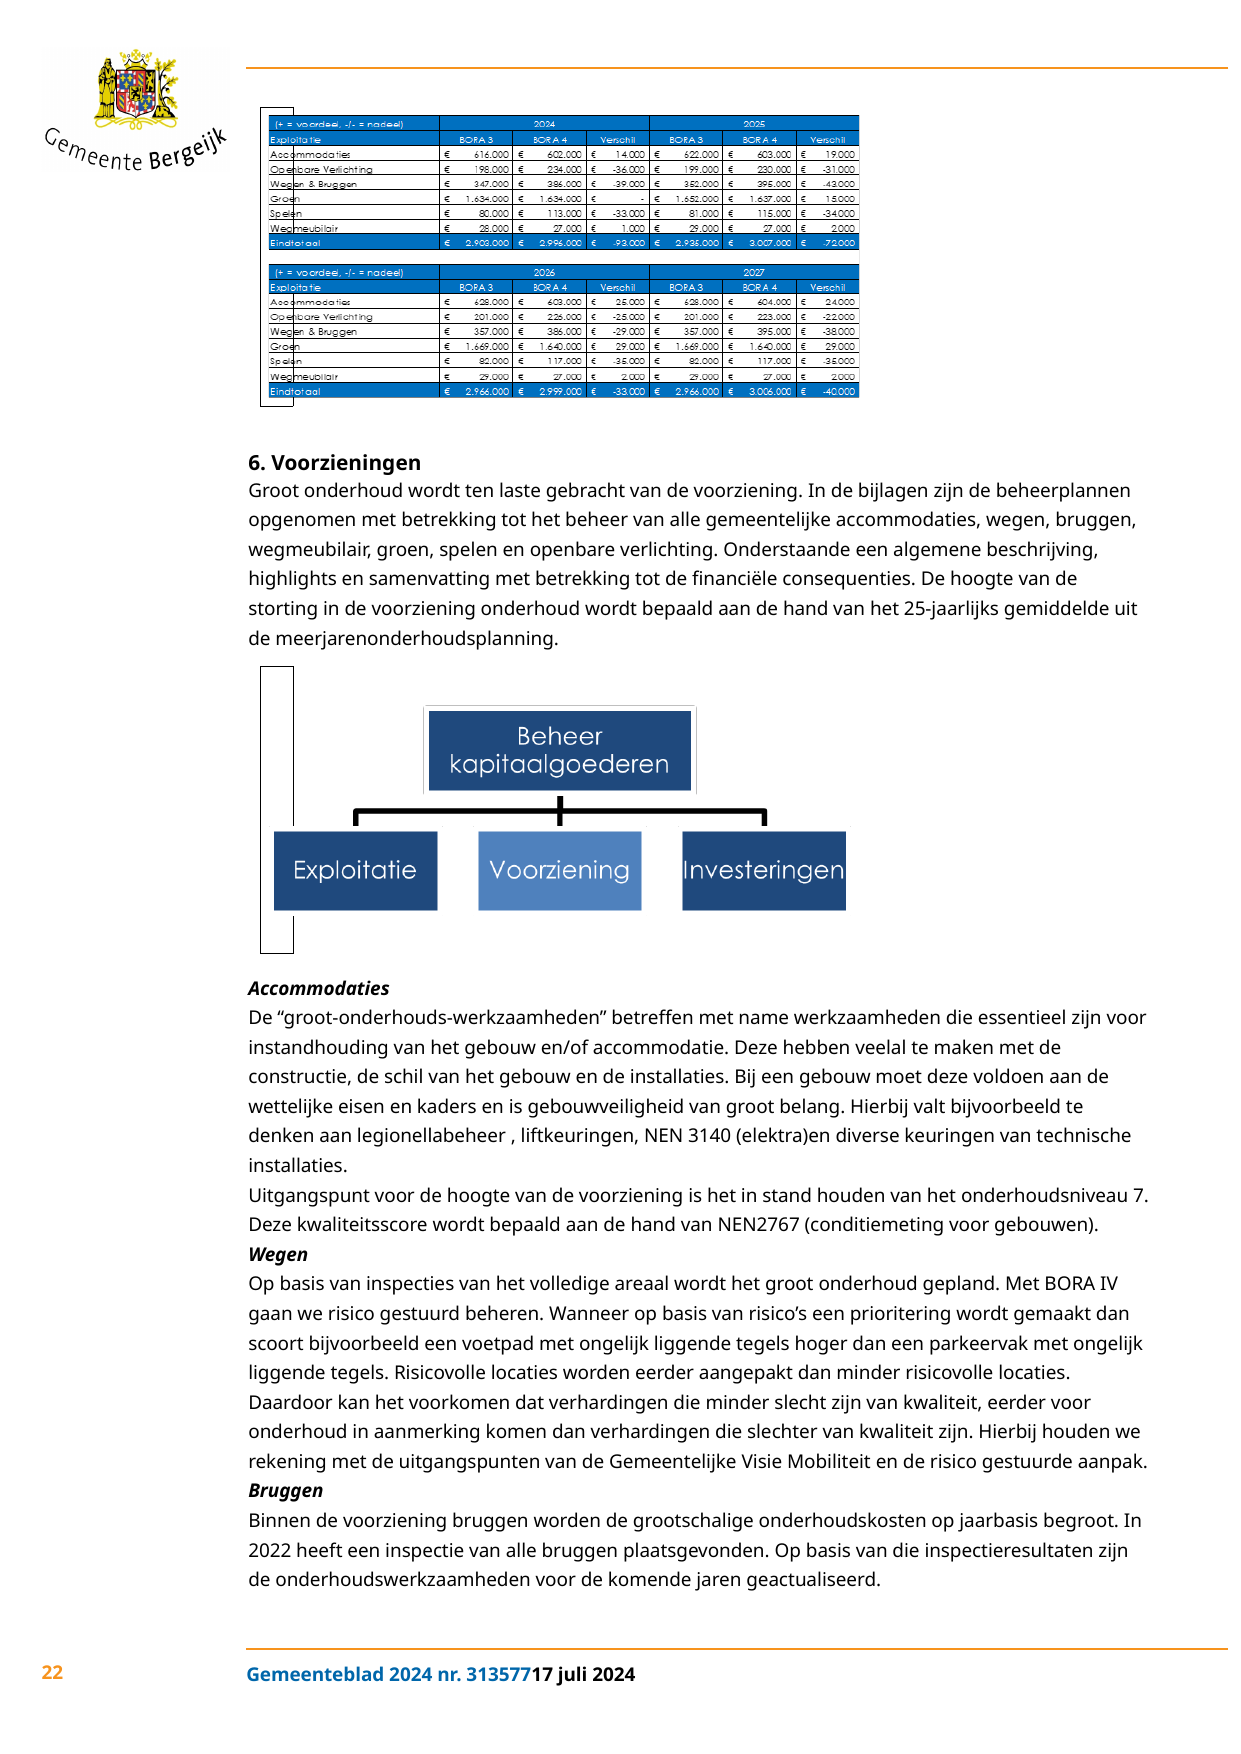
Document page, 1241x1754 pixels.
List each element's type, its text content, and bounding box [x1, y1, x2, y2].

text Bruggen [248, 1478, 1152, 1503]
text Uitgangspunt voor de hoogte van de voorziening is het in stand houden van het onderhoudsniveau 7. Deze kwaliteitsscore wordt bepaald aan de hand van NEN2767 (conditiemeting voor gebouwen). [248, 1182, 1152, 1237]
picture [41, 47, 231, 172]
picture [268, 675, 860, 945]
text De “groot-onderhouds-werkzaamheden” betreffen met name werkzaamheden die essentieel zijn voor instandhouding van het gebouw en/of accommodatie. Deze hebben veelal te maken met de constructie, de schil van het gebouw en de installaties. Bij een gebouw moet deze voldoen aan de wettelijke eisen en kaders en is gebouwveiligheid van groot belang. Hierbij valt bijvoorbeeld te denken aan legionellabeheer , liftkeuringen, NEN 3140 (elektra)en diverse keuringen van technische installaties. [248, 1004, 1152, 1178]
text 6. Voorzieningen [248, 448, 1152, 477]
text Groot onderhoud wordt ten laste gebracht van de voorziening. In de bijlagen zijn de beheerplannen opgenomen met betrekking tot het beheer van alle gemeentelijke accommodaties, wegen, bruggen, wegmeubilair, groen, spelen en openbare verlichting. Onderstaande een algemene beschrijving, highlights en samenvatting met betrekking tot de financiële consequenties. De hoogte van de storting in de voorziening onderhoud wordt bepaald aan de hand van het 25-jaarlijks gemiddelde uit de meerjarenonderhoudsplanning. [248, 477, 1152, 651]
text Accommodaties [248, 975, 1152, 1001]
text Op basis van inspecties van het volledige areaal wordt het groot onderhoud gepland. Met BORA IV gaan we risico gestuurd beheren. Wanneer op basis van risico’s een prioritering wordt gemaakt dan scoort bijvoorbeeld een voetpad met ongelijk liggende tegels hoger dan een parkeervak met ongelijk liggende tegels. Risicovolle locaties worden eerder aangepakt dan minder risicovolle locaties. Daardoor kan het voorkomen dat verhardingen die minder slecht zijn van kwaliteit, eerder voor onderhoud in aanmerking komen dan verhardingen die slechter van kwaliteit zijn. Hierbij houden we rekening met de uitgangspunten van de Gemeentelijke Visie Mobiliteit en de risico gestuurde aanpak. [248, 1271, 1152, 1474]
picture [268, 115, 860, 398]
text Binnen de voorziening bruggen worden de grootschalige onderhoudskosten op jaarbasis begroot. In 2022 heeft een inspectie van alle bruggen plaatsgevonden. Op basis van die inspectieresultaten zijn de onderhoudswerkzaamheden voor de komende jaren geactualiseerd. [248, 1507, 1152, 1592]
text Wegen [248, 1241, 1152, 1267]
